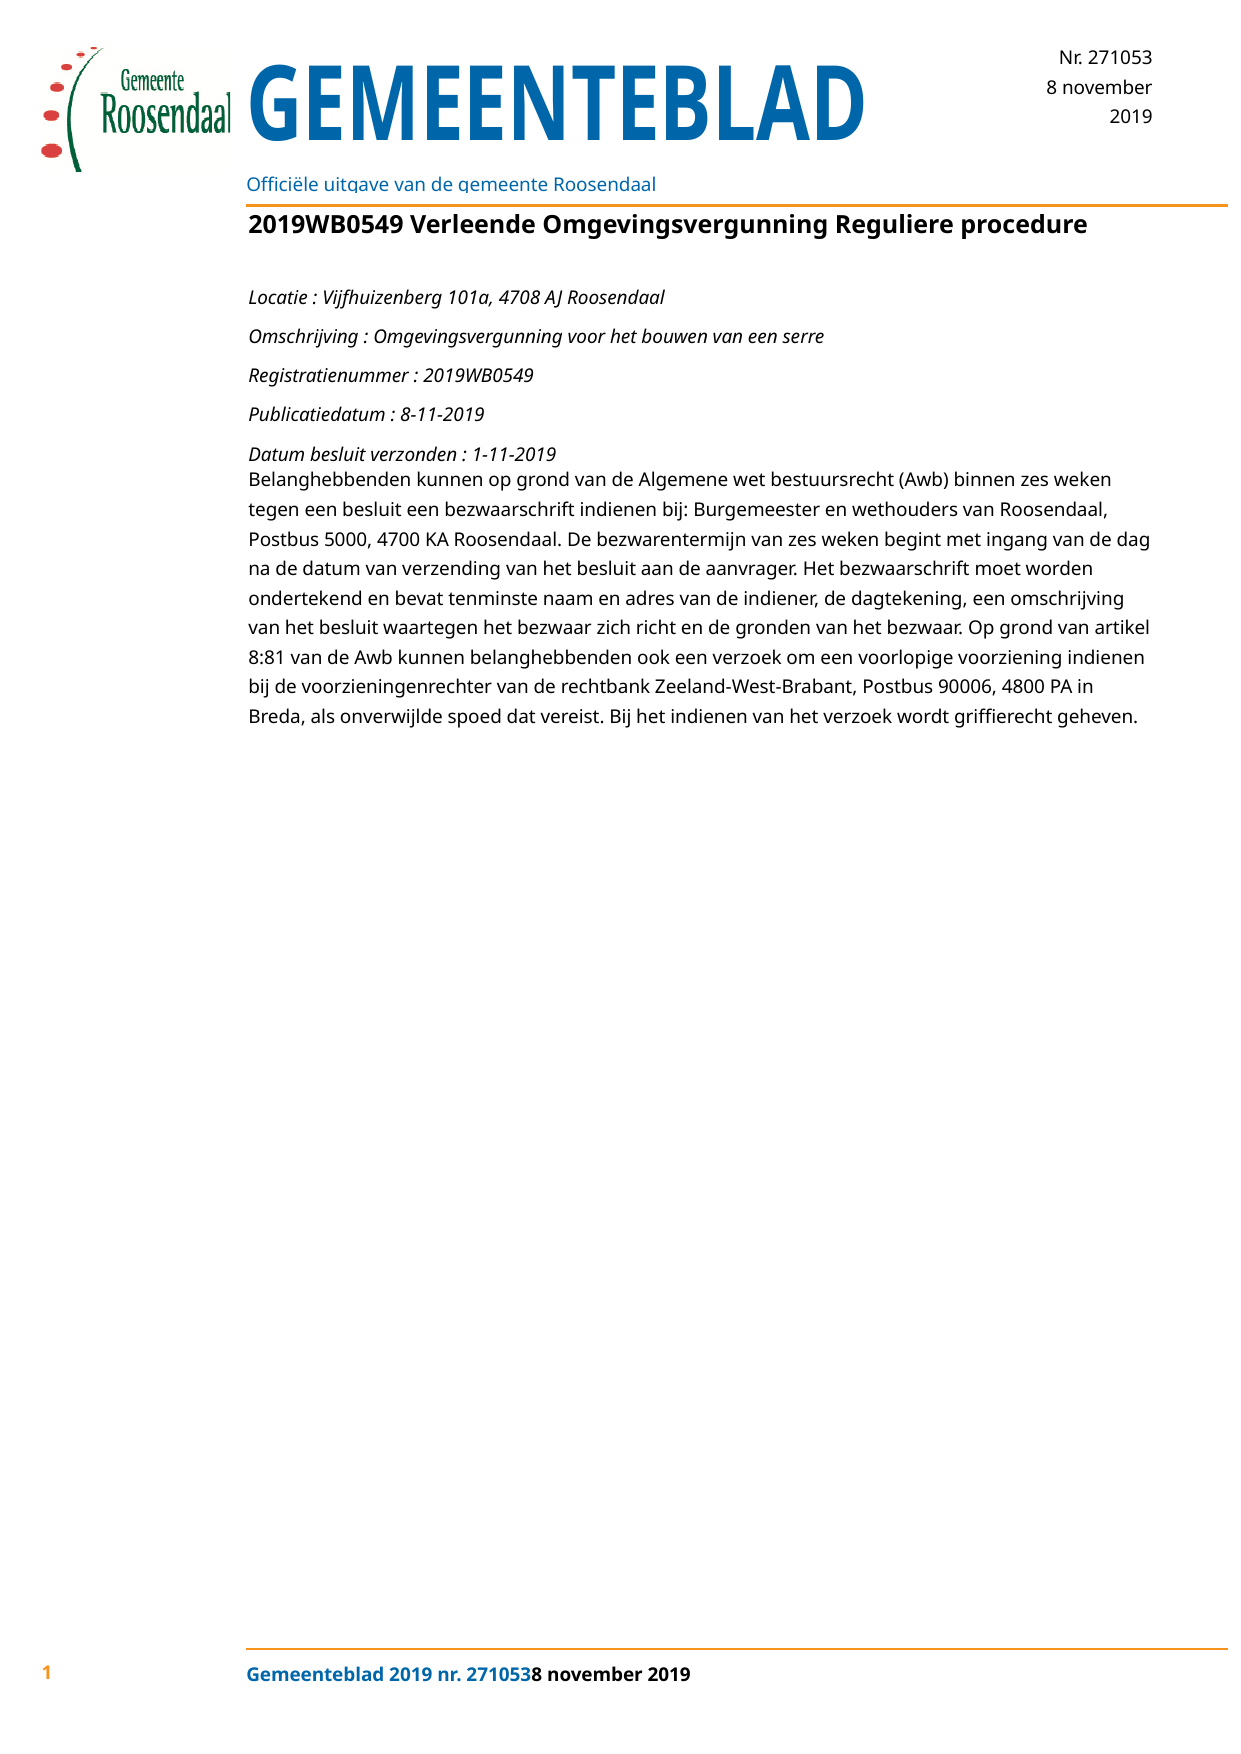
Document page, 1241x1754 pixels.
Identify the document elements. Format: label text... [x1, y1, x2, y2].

text Belanghebbenden kunnen op grond van de Algemene wet bestuursrecht (Awb) binnen zes weken tegen een besluit een bezwaarschrift indienen bij: Burgemeester en wethouders van Roosendaal, Postbus 5000, 4700 KA Roosendaal. De bezwarentermijn van zes weken begint met ingang van de dag na de datum van verzending van het besluit aan de aanvrager. Het bezwaarschrift moet worden ondertekend en bevat tenminste naam en adres van de indiener, de dagtekening, een omschrijving van het besluit waartegen het bezwaar zich richt en de gronden van het bezwaar. Op grond van artikel 8:81 van de Awb kunnen belanghebbenden ook een verzoek om een voorlopige voorziening indienen bij de voorzieningenrechter van de rechtbank Zeeland-West-Brabant, Postbus 90006, 4800 PA in Breda, als onverwijlde spoed dat vereist. Bij het indienen van het verzoek wordt griffierecht geheven. [248, 467, 1152, 729]
text Datum besluit verzonden : 1-11-2019 [248, 441, 1152, 467]
text Locatie : Vijfhuizenberg 101a, 4708 AJ Roosendaal [248, 284, 1152, 309]
picture [41, 47, 231, 172]
text Registratienummer : 2019WB0549 [248, 362, 1152, 388]
text Publicatiedatum : 8-11-2019 [248, 402, 1152, 427]
text 2019WB0549 Verleende Omgevingsvergunning Reguliere procedure [248, 207, 1152, 241]
text Omschrijving : Omgevingsvergunning voor het bouwen van een serre [248, 323, 1152, 349]
